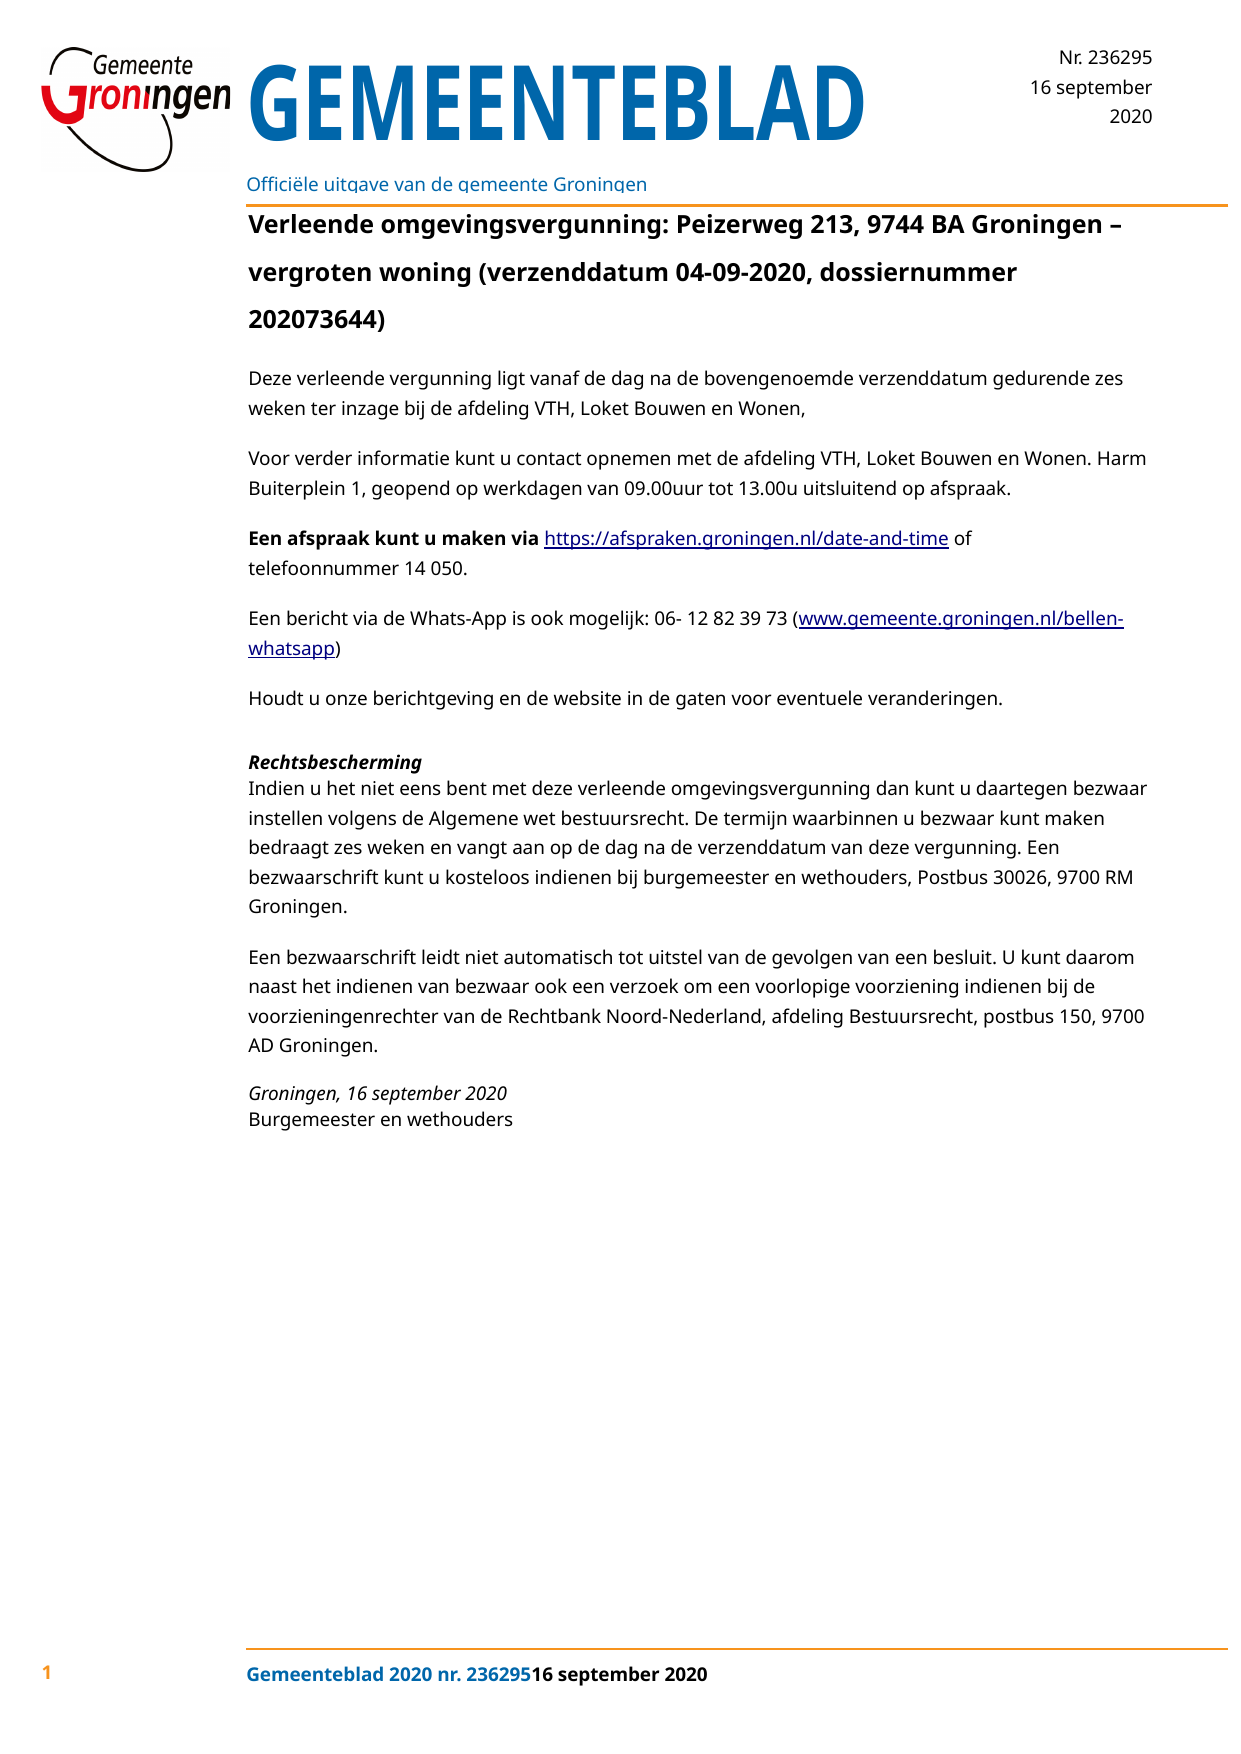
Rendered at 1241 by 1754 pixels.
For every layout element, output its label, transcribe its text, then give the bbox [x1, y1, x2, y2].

text Een bezwaarschrift leidt niet automatisch tot uitstel van de gevolgen van een besluit. U kunt daarom naast het indienen van bezwaar ook een verzoek om een voorlopige voorziening indienen bij de voorzieningenrechter van de Rechtbank Noord-Nederland, afdeling Bestuursrecht, postbus 150, 9700 AD Groningen. [248, 944, 1152, 1058]
picture [41, 47, 231, 172]
text Verleende omgevingsvergunning: Peizerweg 213, 9744 BA Groningen – vergroten woning (verzenddatum 04-09-2020, dossiernummer 202073644) [248, 207, 1152, 336]
text Houdt u onze berichtgeving en de website in de gaten voor eventuele veranderingen. [248, 686, 1152, 711]
text Burgemeester en wethouders [248, 1106, 1152, 1132]
text Deze verleende vergunning ligt vanaf de dag na de bovengenoemde verzenddatum gedurende zes weken ter inzage bij de afdeling VTH, Loket Bouwen en Wonen, [248, 366, 1152, 421]
text Indien u het niet eens bent met deze verleende omgevingsvergunning dan kunt u daartegen bezwaar instellen volgens de Algemene wet bestuursrecht. De termijn waarbinnen u bezwaar kunt maken bedraagt zes weken en vangt aan op de dag na de verzenddatum van deze vergunning. Een bezwaarschrift kunt u kosteloos indienen bij burgemeester en wethouders, Postbus 30026, 9700 RM Groningen. [248, 775, 1152, 919]
text Groningen, 16 september 2020 [248, 1081, 1152, 1106]
text Rechtsbescherming [248, 749, 1152, 775]
text Een bericht via de Whats-App is ook mogelijk: 06- 12 82 39 73 (www.gemeente.groningen.nl/bellen-whatsapp) [248, 606, 1152, 661]
text Een afspraak kunt u maken via https://afspraken.groningen.nl/date-and-time of telefoonnummer 14 050. [248, 526, 1152, 581]
text Voor verder informatie kunt u contact opnemen met de afdeling VTH, Loket Bouwen en Wonen. Harm Buiterplein 1, geopend op werkdagen van 09.00uur tot 13.00u uitsluitend op afspraak. [248, 446, 1152, 501]
